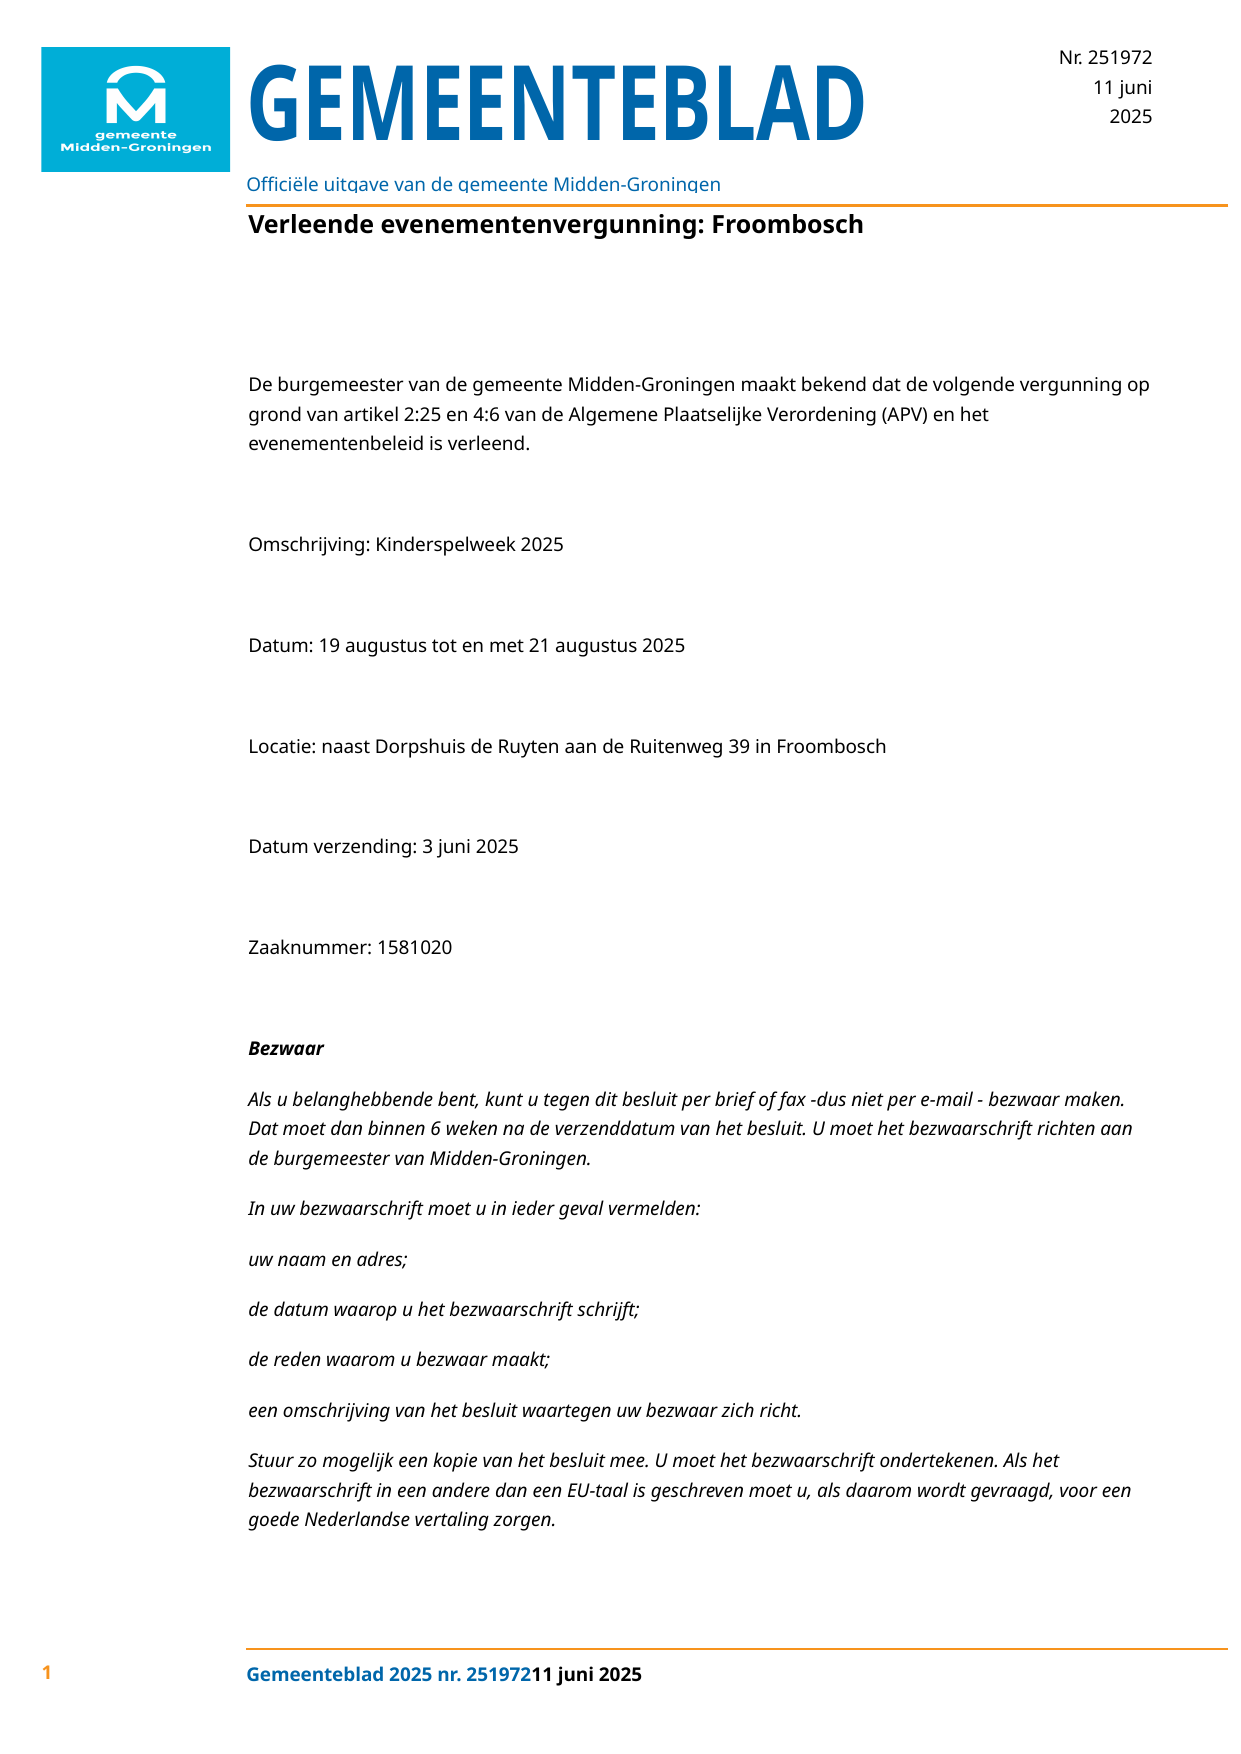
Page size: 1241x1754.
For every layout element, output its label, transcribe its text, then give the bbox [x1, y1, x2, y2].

text Datum verzending: 3 juni 2025 [248, 834, 1152, 859]
picture [184, 146, 190, 153]
text uw naam en adres; [248, 1246, 1152, 1271]
text Locatie: naast Dorpshuis de Ruyten aan de Ruitenweg 39 in Froombosch [248, 733, 1152, 758]
text Stuur zo mogelijk een kopie van het besluit mee. U moet het bezwaarschrift ondertekenen. Als het bezwaarschrift in een andere dan een EU-taal is geschreven moet u, als daarom wordt gevraagd, voor een goede Nederlandse vertaling zorgen. [248, 1447, 1152, 1532]
text de datum waarop u het bezwaarschrift schrijft; [248, 1296, 1152, 1322]
text De burgemeester van de gemeente Midden-Groningen maakt bekend dat de volgende vergunning op grond van artikel 2:25 en 4:6 van de Algemene Plaatselijke Verordening (APV) en het evenementenbeleid is verleend. [248, 371, 1152, 456]
text In uw bezwaarschrift moet u in ieder geval vermelden: [248, 1195, 1152, 1221]
text de reden waarom u bezwaar maakt; [248, 1347, 1152, 1372]
picture [107, 89, 165, 122]
text Als u belanghebbende bent, kunt u tegen dit besluit per brief of fax -dus niet per e-mail - bezwaar maken. Dat moet dan binnen 6 weken na de verzenddatum van het besluit. U moet het bezwaarschrift richten aan de burgemeester van Midden-Groningen. [248, 1086, 1152, 1171]
text Zaaknummer: 1581020 [248, 934, 1152, 960]
text een omschrijving van het besluit waartegen uw bezwaar zich richt. [248, 1397, 1152, 1423]
picture [108, 66, 164, 82]
text Verleende evenementenvergunning: Froombosch [248, 207, 1152, 241]
text Omschrijving: Kinderspelweek 2025 [248, 531, 1152, 557]
text Datum: 19 augustus tot en met 21 augustus 2025 [248, 632, 1152, 658]
text Bezwaar [248, 1035, 1152, 1061]
